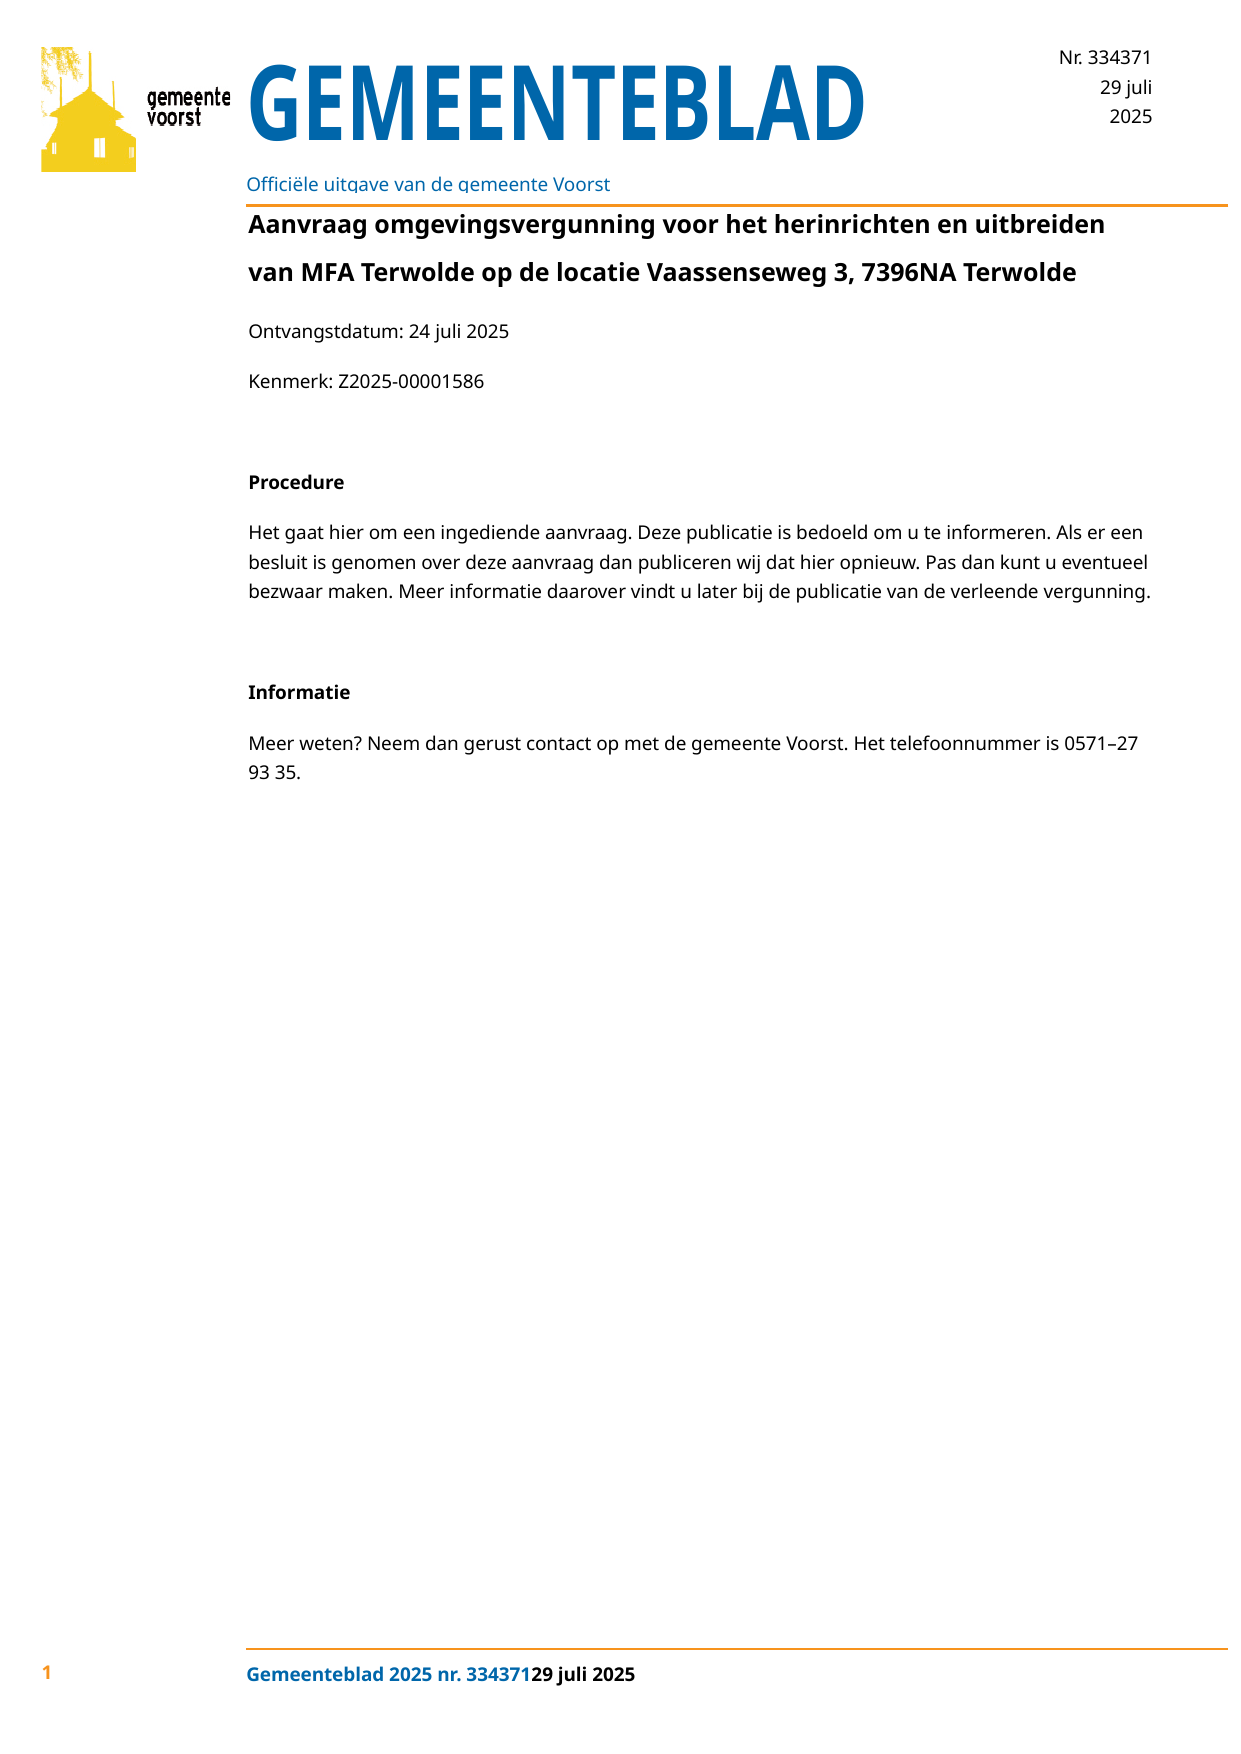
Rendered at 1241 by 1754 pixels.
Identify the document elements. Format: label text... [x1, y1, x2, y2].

text Aanvraag omgevingsvergunning voor het herinrichten en uitbreiden van MFA Terwolde op de locatie Vaassenseweg 3, 7396NA Terwolde [248, 207, 1152, 288]
text Informatie [248, 679, 1152, 705]
text Het gaat hier om een ingediende aanvraag. Deze publicatie is bedoeld om u te informeren. Als er een besluit is genomen over deze aanvraag dan publiceren wij dat hier opnieuw. Pas dan kunt u eventueel bezwaar maken. Meer informatie daarover vindt u later bij de publicatie van de verleende vergunning. [248, 519, 1152, 604]
text Ontvangstdatum: 24 juli 2025 [248, 318, 1152, 344]
text Meer weten? Neem dan gerust contact op met de gemeente Voorst. Het telefoonnummer is 0571–27 93 35. [248, 730, 1152, 785]
text Procedure [248, 469, 1152, 495]
text Kenmerk: Z2025-00001586 [248, 368, 1152, 394]
picture [41, 47, 231, 172]
